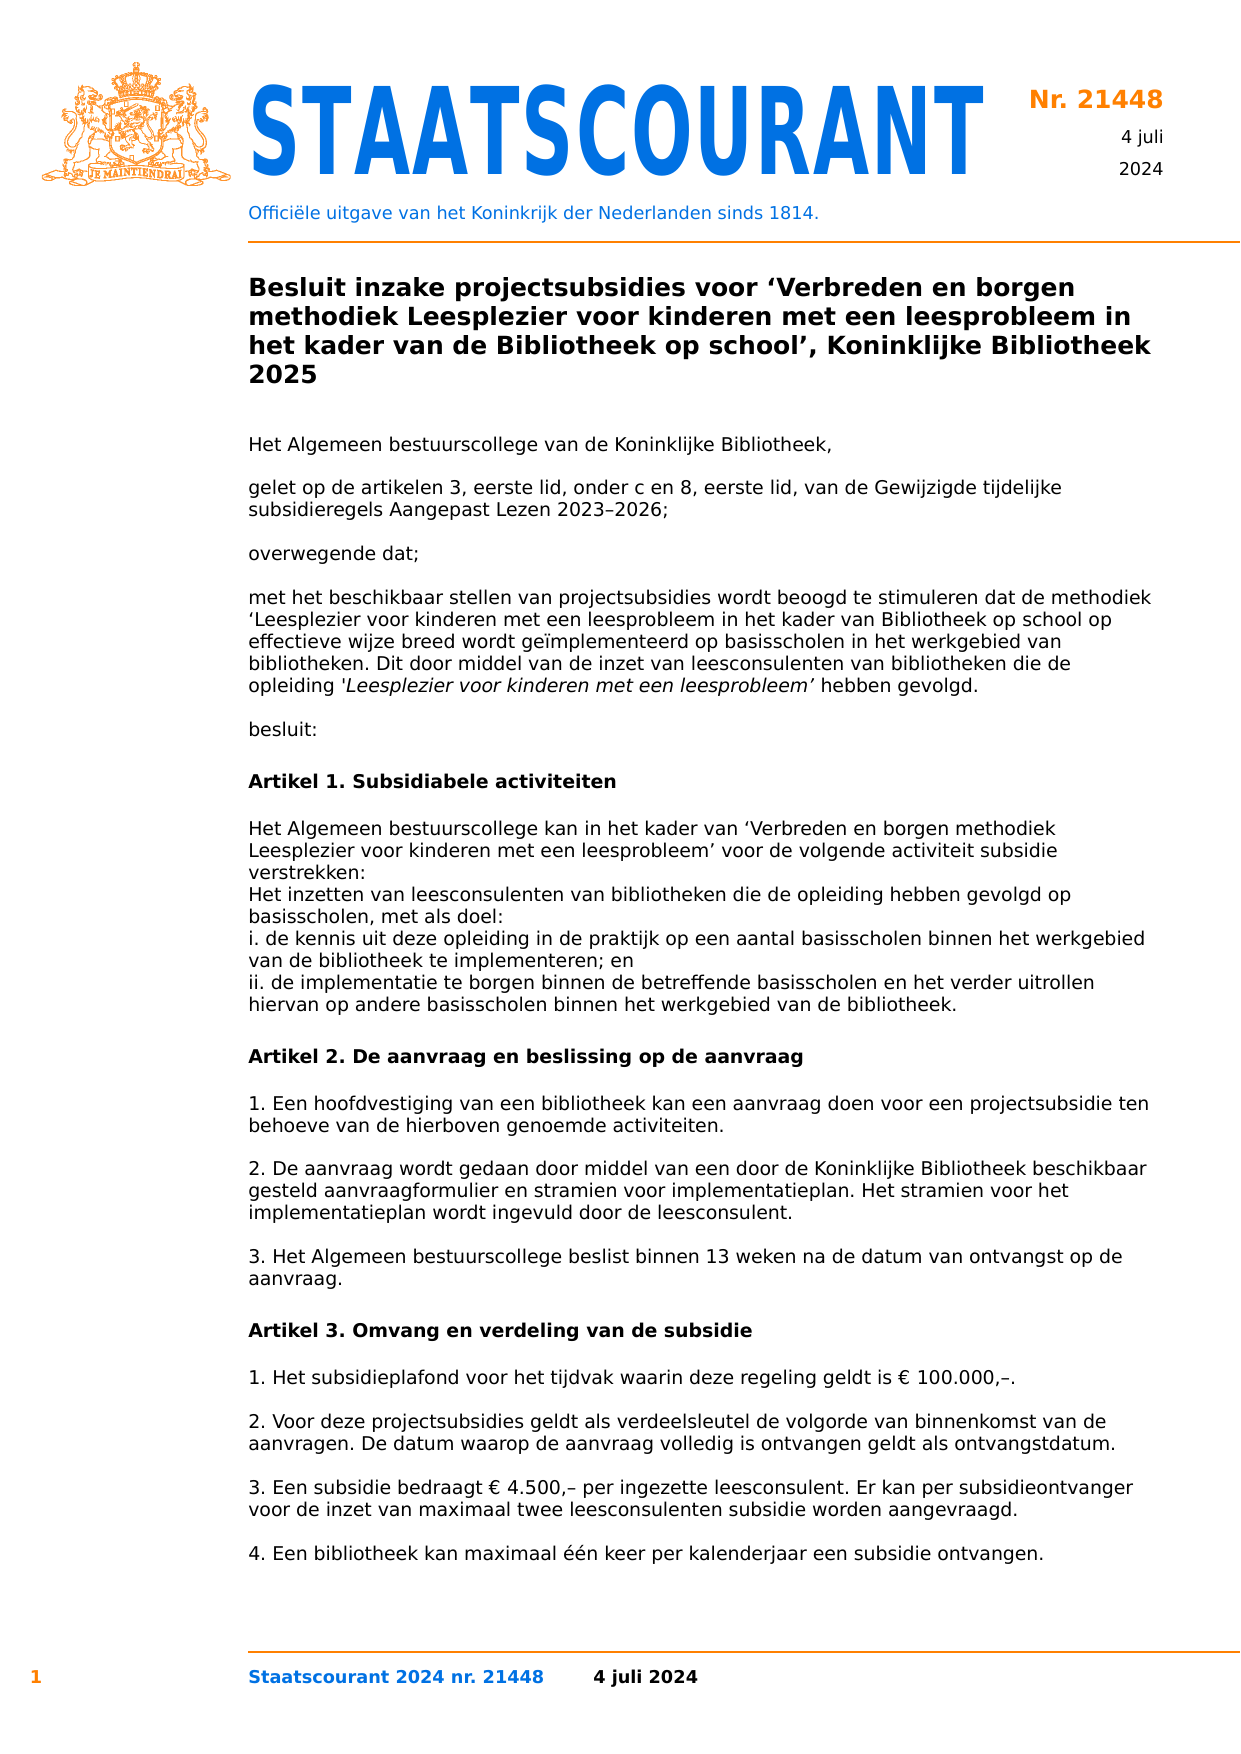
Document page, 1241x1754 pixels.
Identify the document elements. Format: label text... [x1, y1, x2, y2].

table_cell 4 juli [998, 121, 1240, 153]
text overwegende dat; [248, 543, 1163, 565]
text Het inzetten van leesconsulenten van bibliotheken die de opleiding hebben gevolgd op basisscholen, met als doel: [248, 884, 1163, 928]
table_header STAATSCOURANT [248, 62, 998, 203]
text gelet op de artikelen 3, eerste lid, onder c en 8, eerste lid, van de Gewijzigde tijdelijke subsidieregels Aangepast Lezen 2023–2026; [248, 477, 1163, 521]
text i. de kennis uit deze opleiding in de praktijk op een aantal basisscholen binnen het werkgebied van de bibliotheek te implementeren; en [248, 928, 1163, 972]
text 3. Een subsidie bedraagt € 4.500,– per ingezette leesconsulent. Er kan per subsidieontvanger voor de inzet van maximaal twee leesconsulenten subsidie worden aangevraagd. [248, 1477, 1163, 1521]
text besluit: [248, 719, 1163, 741]
subtitle Artikel 3. Omvang en verdeling van de subsidie [248, 1320, 1163, 1342]
table_cell 2024 [998, 153, 1240, 203]
text 1. Het subsidieplafond voor het tijdvak waarin deze regeling geldt is € 100.000,–. [248, 1367, 1163, 1389]
text Het Algemeen bestuurscollege kan in het kader van ‘Verbreden en borgen methodiek Leesplezier voor kinderen met een leesprobleem’ voor de volgende activiteit subsidie verstrekken: [248, 818, 1163, 884]
picture [41, 62, 231, 186]
table_cell Officiële uitgave van het Koninkrijk der Nederlanden sinds 1814. [248, 203, 1240, 241]
text 4. Een bibliotheek kan maximaal één keer per kalenderjaar een subsidie ontvangen. [248, 1543, 1163, 1564]
text met het beschikbaar stellen van projectsubsidies wordt beoogd te stimuleren dat de methodiek ‘Leesplezier voor kinderen met een leesprobleem in het kader van Bibliotheek op school op effectieve wijze breed wordt geïmplementeerd op basisscholen in het werkgebied van bibliotheken. Dit door middel van de inzet van leesconsulenten van bibliotheken die de opleiding 'Leesplezier voor kinderen met een leesprobleem’ hebben gevolgd. [248, 587, 1163, 697]
table_header [25, 62, 248, 241]
text 2. De aanvraag wordt gedaan door middel van een door de Koninklijke Bibliotheek beschikbaar gesteld aanvraagformulier en stramien voor implementatieplan. Het stramien voor het implementatieplan wordt ingevuld door de leesconsulent. [248, 1158, 1163, 1224]
text Het Algemeen bestuurscollege van de Koninklijke Bibliotheek, [248, 433, 1163, 455]
text ii. de implementatie te borgen binnen de betreffende basisscholen en het verder uitrollen hiervan op andere basisscholen binnen het werkgebied van de bibliotheek. [248, 972, 1163, 1016]
table_header Nr. 21448 [998, 62, 1240, 121]
subtitle Besluit inzake projectsubsidies voor ‘Verbreden en borgen methodiek Leesplezier voor kinderen met een leesprobleem in het kader van de Bibliotheek op school’, Koninklijke Bibliotheek 2025 [248, 273, 1163, 390]
text 2. Voor deze projectsubsidies geldt als verdeelsleutel de volgorde van binnenkomst van de aanvragen. De datum waarop de aanvraag volledig is ontvangen geldt als ontvangstdatum. [248, 1411, 1163, 1455]
subtitle Artikel 2. De aanvraag en beslissing op de aanvraag [248, 1046, 1163, 1067]
subtitle Artikel 1. Subsidiabele activiteiten [248, 771, 1163, 793]
text 1. Een hoofdvestiging van een bibliotheek kan een aanvraag doen voor een projectsubsidie ten behoeve van de hierboven genoemde activiteiten. [248, 1092, 1163, 1136]
text 3. Het Algemeen bestuurscollege beslist binnen 13 weken na de datum van ontvangst op de aanvraag. [248, 1246, 1163, 1290]
